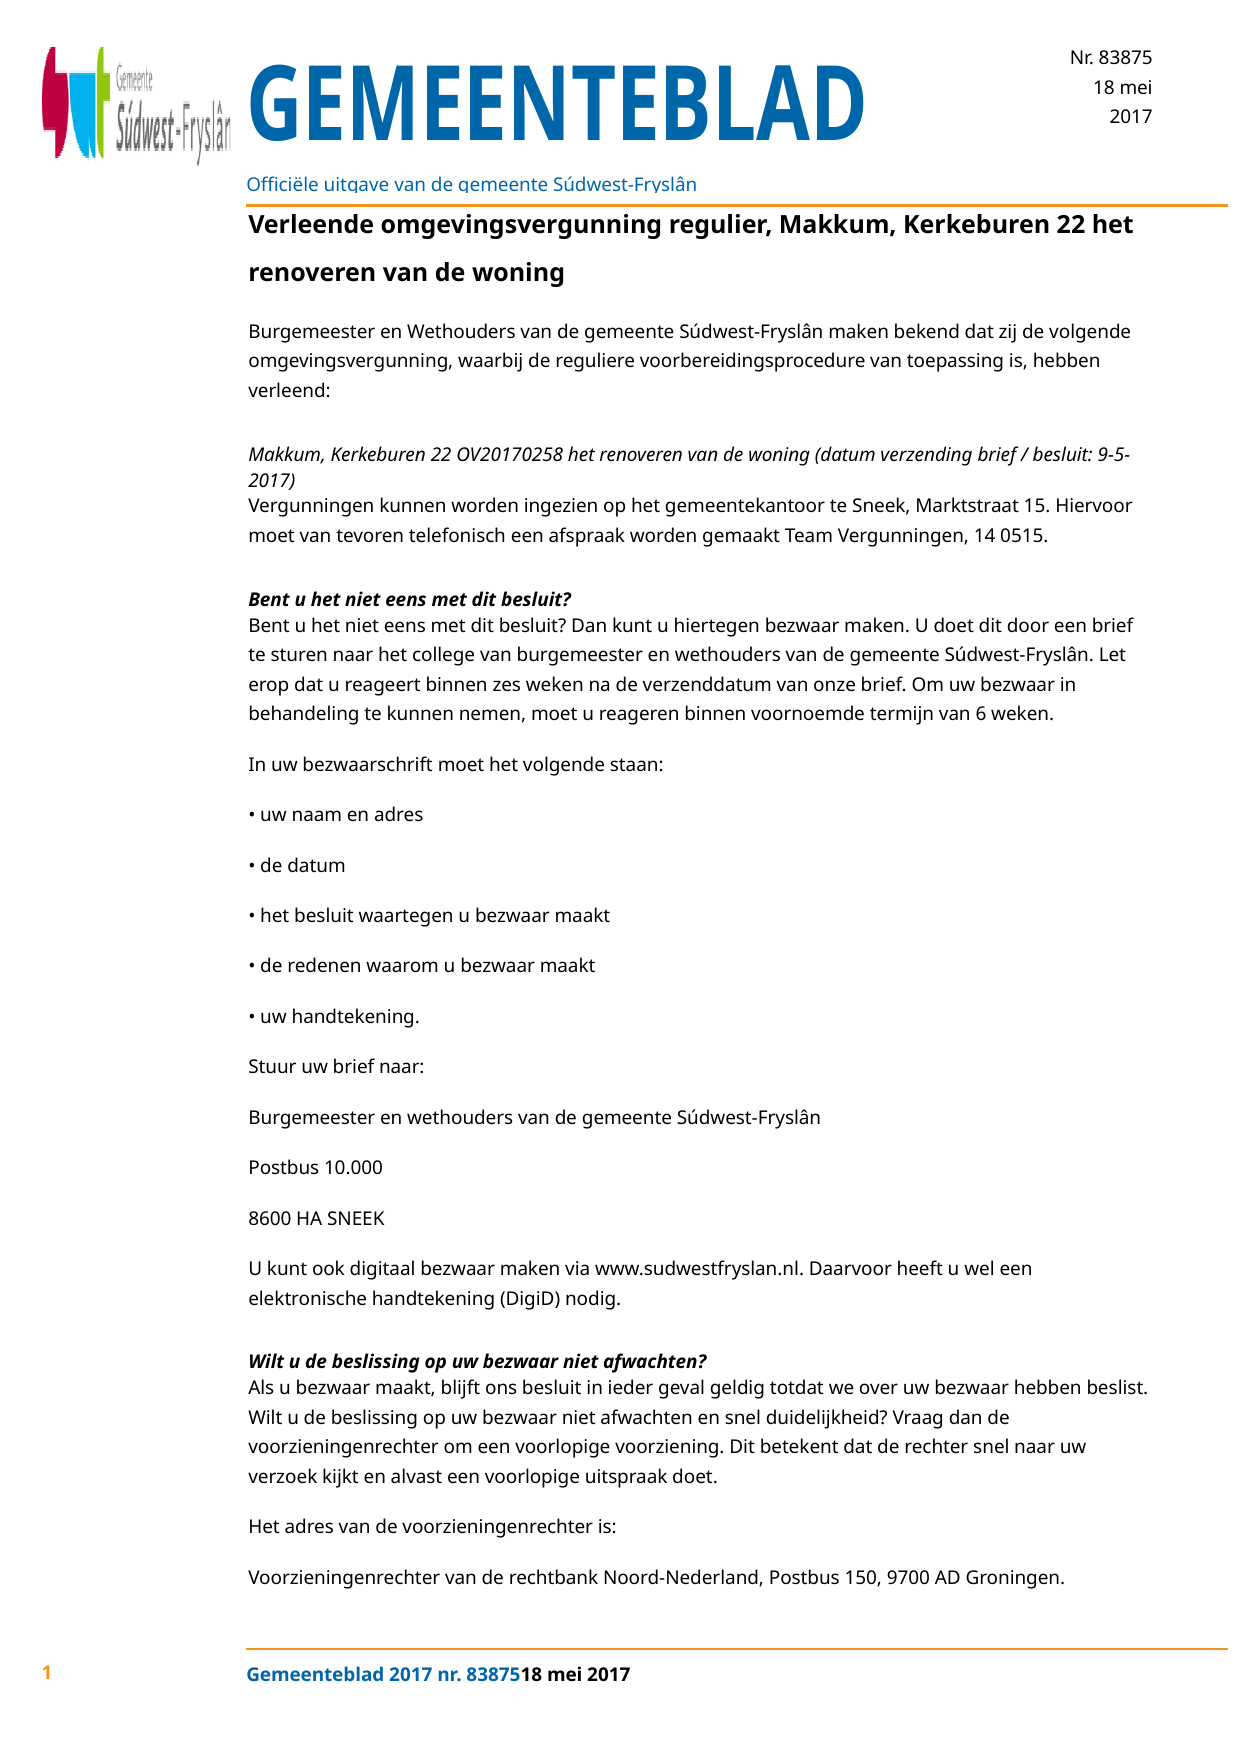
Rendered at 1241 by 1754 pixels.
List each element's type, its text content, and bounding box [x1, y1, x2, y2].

text Voorzieningenrechter van de rechtbank Noord-Nederland, Postbus 150, 9700 AD Groningen. [248, 1564, 1152, 1590]
text Bent u het niet eens met dit besluit? Dan kunt u hiertegen bezwaar maken. U doet dit door een brief te sturen naar het college van burgemeester en wethouders van de gemeente Súdwest-Fryslân. Let erop dat u reageert binnen zes weken na de verzenddatum van onze brief. Om uw bezwaar in behandeling te kunnen nemen, moet u reageren binnen voornoemde termijn van 6 weken. [248, 612, 1152, 726]
text Burgemeester en wethouders van de gemeente Súdwest-Fryslân [248, 1104, 1152, 1129]
text In uw bezwaarschrift moet het volgende staan: [248, 751, 1152, 777]
text Stuur uw brief naar: [248, 1053, 1152, 1079]
text Postbus 10.000 [248, 1154, 1152, 1180]
text • de datum [248, 852, 1152, 877]
text • uw naam en adres [248, 801, 1152, 827]
text Makkum, Kerkeburen 22 OV20170258 het renoveren van de woning (datum verzending brief / besluit: 9-5-2017) [248, 441, 1152, 492]
text Vergunningen kunnen worden ingezien op het gemeentekantoor te Sneek, Marktstraat 15. Hiervoor moet van tevoren telefonisch een afspraak worden gemaakt Team Vergunningen, 14 0515. [248, 492, 1152, 548]
picture [41, 47, 231, 172]
text • uw handtekening. [248, 1003, 1152, 1029]
text • het besluit waartegen u bezwaar maakt [248, 902, 1152, 928]
text • de redenen waarom u bezwaar maakt [248, 953, 1152, 978]
text Bent u het niet eens met dit besluit? [248, 586, 1152, 612]
text Verleende omgevingsvergunning regulier, Makkum, Kerkeburen 22 het renoveren van de woning [248, 207, 1152, 288]
text Wilt u de beslissing op uw bezwaar niet afwachten? [248, 1349, 1152, 1374]
text Het adres van de voorzieningenrechter is: [248, 1513, 1152, 1539]
text Als u bezwaar maakt, blijft ons besluit in ieder geval geldig totdat we over uw bezwaar hebben beslist. Wilt u de beslissing op uw bezwaar niet afwachten en snel duidelijkheid? Vraag dan de voorzieningenrechter om een voorlopige voorziening. Dit betekent dat de rechter snel naar uw verzoek kijkt en alvast een voorlopige uitspraak doet. [248, 1374, 1152, 1489]
text 8600 HA SNEEK [248, 1205, 1152, 1230]
text Burgemeester en Wethouders van de gemeente Súdwest-Fryslân maken bekend dat zij de volgende omgevingsvergunning, waarbij de reguliere voorbereidingsprocedure van toepassing is, hebben verleend: [248, 318, 1152, 403]
text U kunt ook digitaal bezwaar maken via www.sudwestfryslan.nl. Daarvoor heeft u wel een elektronische handtekening (DigiD) nodig. [248, 1255, 1152, 1310]
